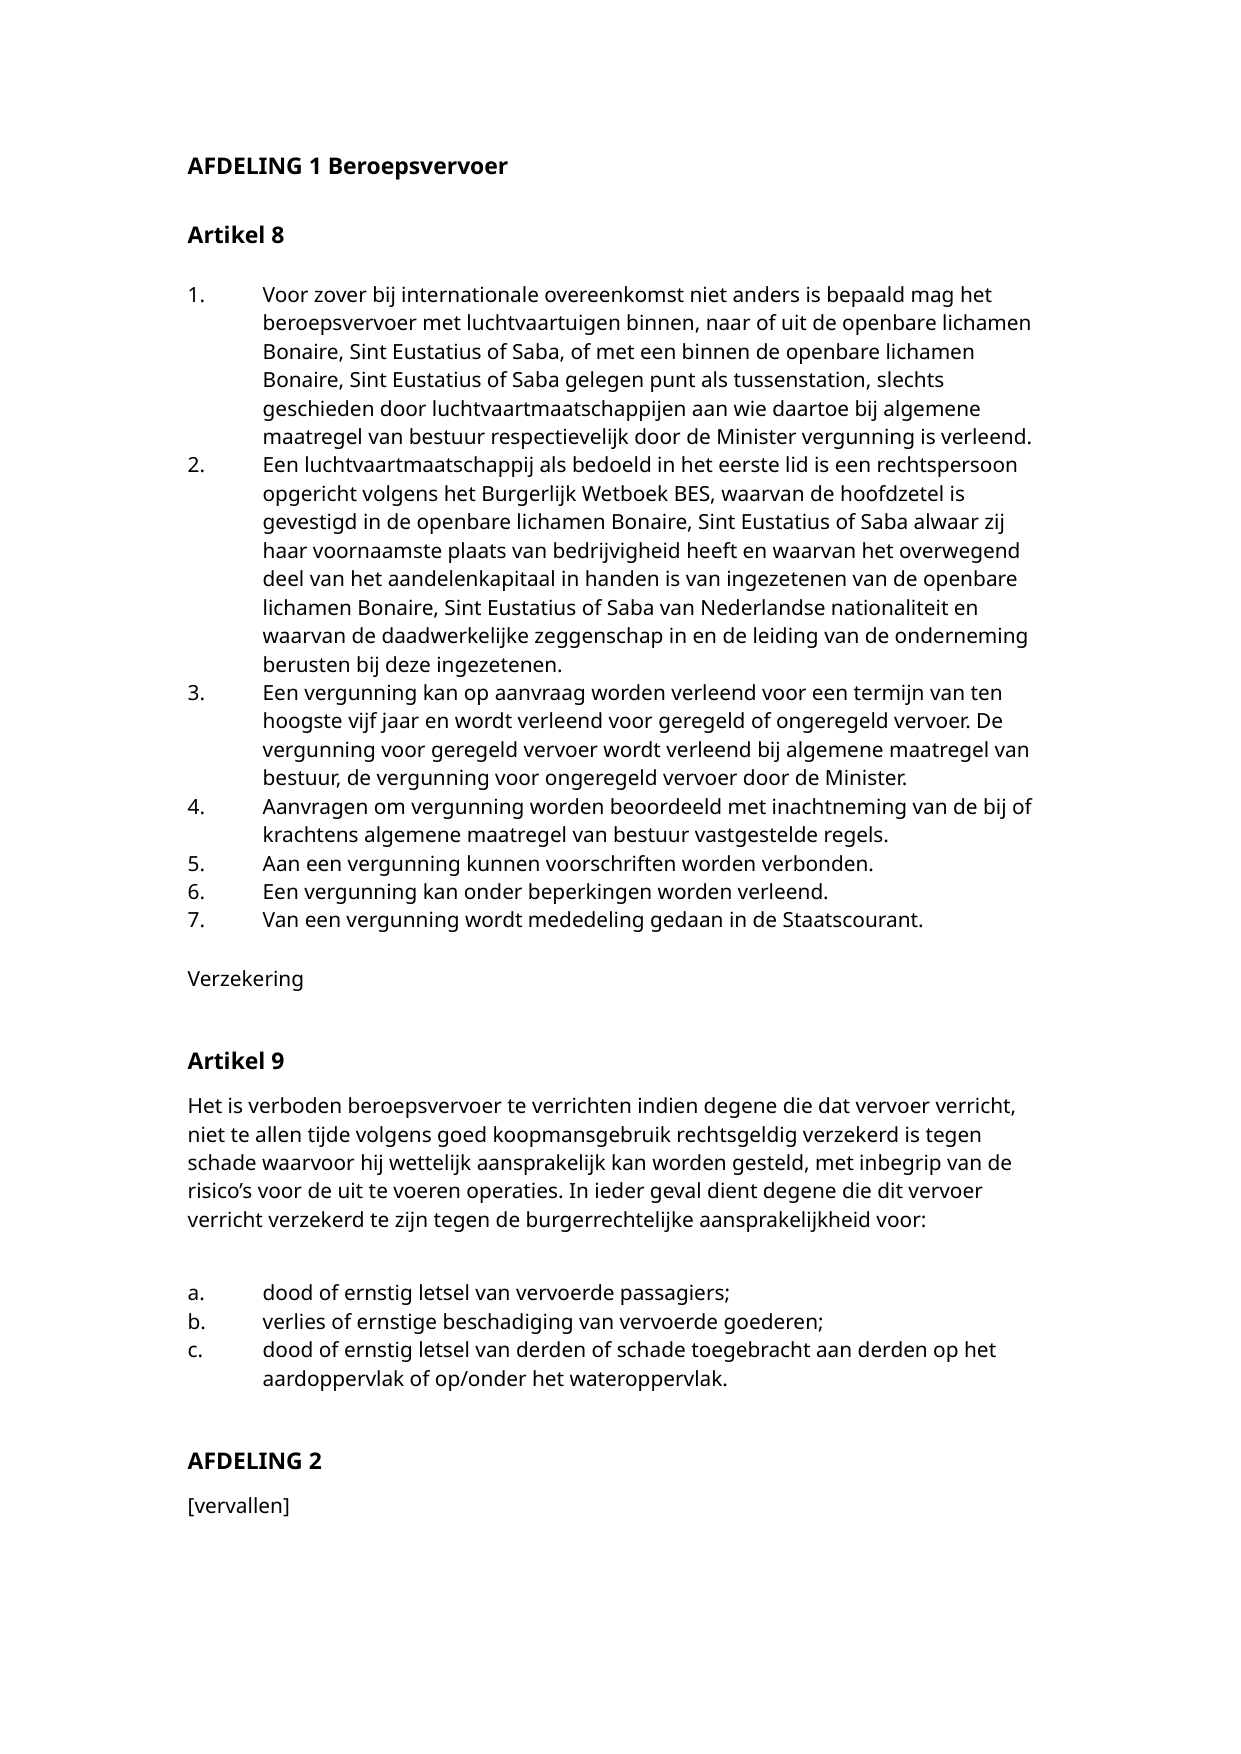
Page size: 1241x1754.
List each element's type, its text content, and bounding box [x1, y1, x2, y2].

text [vervallen] [187, 1491, 1053, 1519]
list dood of ernstig letsel van derden of schade toegebracht aan derden op het aardoppervlak of op/onder het wateroppervlak. [187, 1335, 1053, 1392]
subtitle Artikel 9 [187, 1045, 1053, 1076]
list Voor zover bij internationale overeenkomst niet anders is bepaald mag het beroepsvervoer met luchtvaartuigen binnen, naar of uit de openbare lichamen Bonaire, Sint Eustatius of Saba, of met een binnen de openbare lichamen Bonaire, Sint Eustatius of Saba gelegen punt als tussenstation, slechts geschieden door luchtvaartmaatschappijen aan wie daartoe bij algemene maatregel van bestuur respectievelijk door de Minister vergunning is verleend. [187, 280, 1053, 451]
subtitle Artikel 8 [187, 219, 1053, 250]
list verlies of ernstige beschadiging van vervoerde goederen; [187, 1307, 1053, 1335]
text Het is verboden beroepsvervoer te verrichten indien degene die dat vervoer verricht, niet te allen tijde volgens goed koopmansgebruik rechtsgeldig verzekerd is tegen schade waarvoor hij wettelijk aansprakelijk kan worden gesteld, met inbegrip van de risico’s voor de uit te voeren operaties. In ieder geval dient degene die dit vervoer verricht verzekerd te zijn tegen de burgerrechtelijke aansprakelijkheid voor: [187, 1091, 1053, 1233]
subtitle Verzekering [187, 964, 1053, 992]
list dood of ernstig letsel van vervoerde passagiers; [187, 1278, 1053, 1307]
list Een vergunning kan op aanvraag worden verleend voor een termijn van ten hoogste vijf jaar en wordt verleend voor geregeld of ongeregeld vervoer. De vergunning voor geregeld vervoer wordt verleend bij algemene maatregel van bestuur, de vergunning voor ongeregeld vervoer door de Minister. [187, 678, 1053, 792]
list Een luchtvaartmaatschappij als bedoeld in het eerste lid is een rechtspersoon opgericht volgens het Burgerlijk Wetboek BES, waarvan de hoofdzetel is gevestigd in de openbare lichamen Bonaire, Sint Eustatius of Saba alwaar zij haar voornaamste plaats van bedrijvigheid heeft en waarvan het overwegend deel van het aandelenkapitaal in handen is van ingezetenen van de openbare lichamen Bonaire, Sint Eustatius of Saba van Nederlandse nationaliteit en waarvan de daadwerkelijke zeggenschap in en de leiding van de onderneming berusten bij deze ingezetenen. [187, 451, 1053, 678]
list Aanvragen om vergunning worden beoordeeld met inachtneming van de bij of krachtens algemene maatregel van bestuur vastgestelde regels. [187, 792, 1053, 849]
list Aan een vergunning kunnen voorschriften worden verbonden. [187, 849, 1053, 877]
list Van een vergunning wordt mededeling gedaan in de Staatscourant. [187, 906, 1053, 934]
list Een vergunning kan onder beperkingen worden verleend. [187, 877, 1053, 906]
subtitle AFDELING 2 [187, 1445, 1053, 1476]
subtitle AFDELING 1 Beroepsvervoer [187, 150, 1053, 181]
